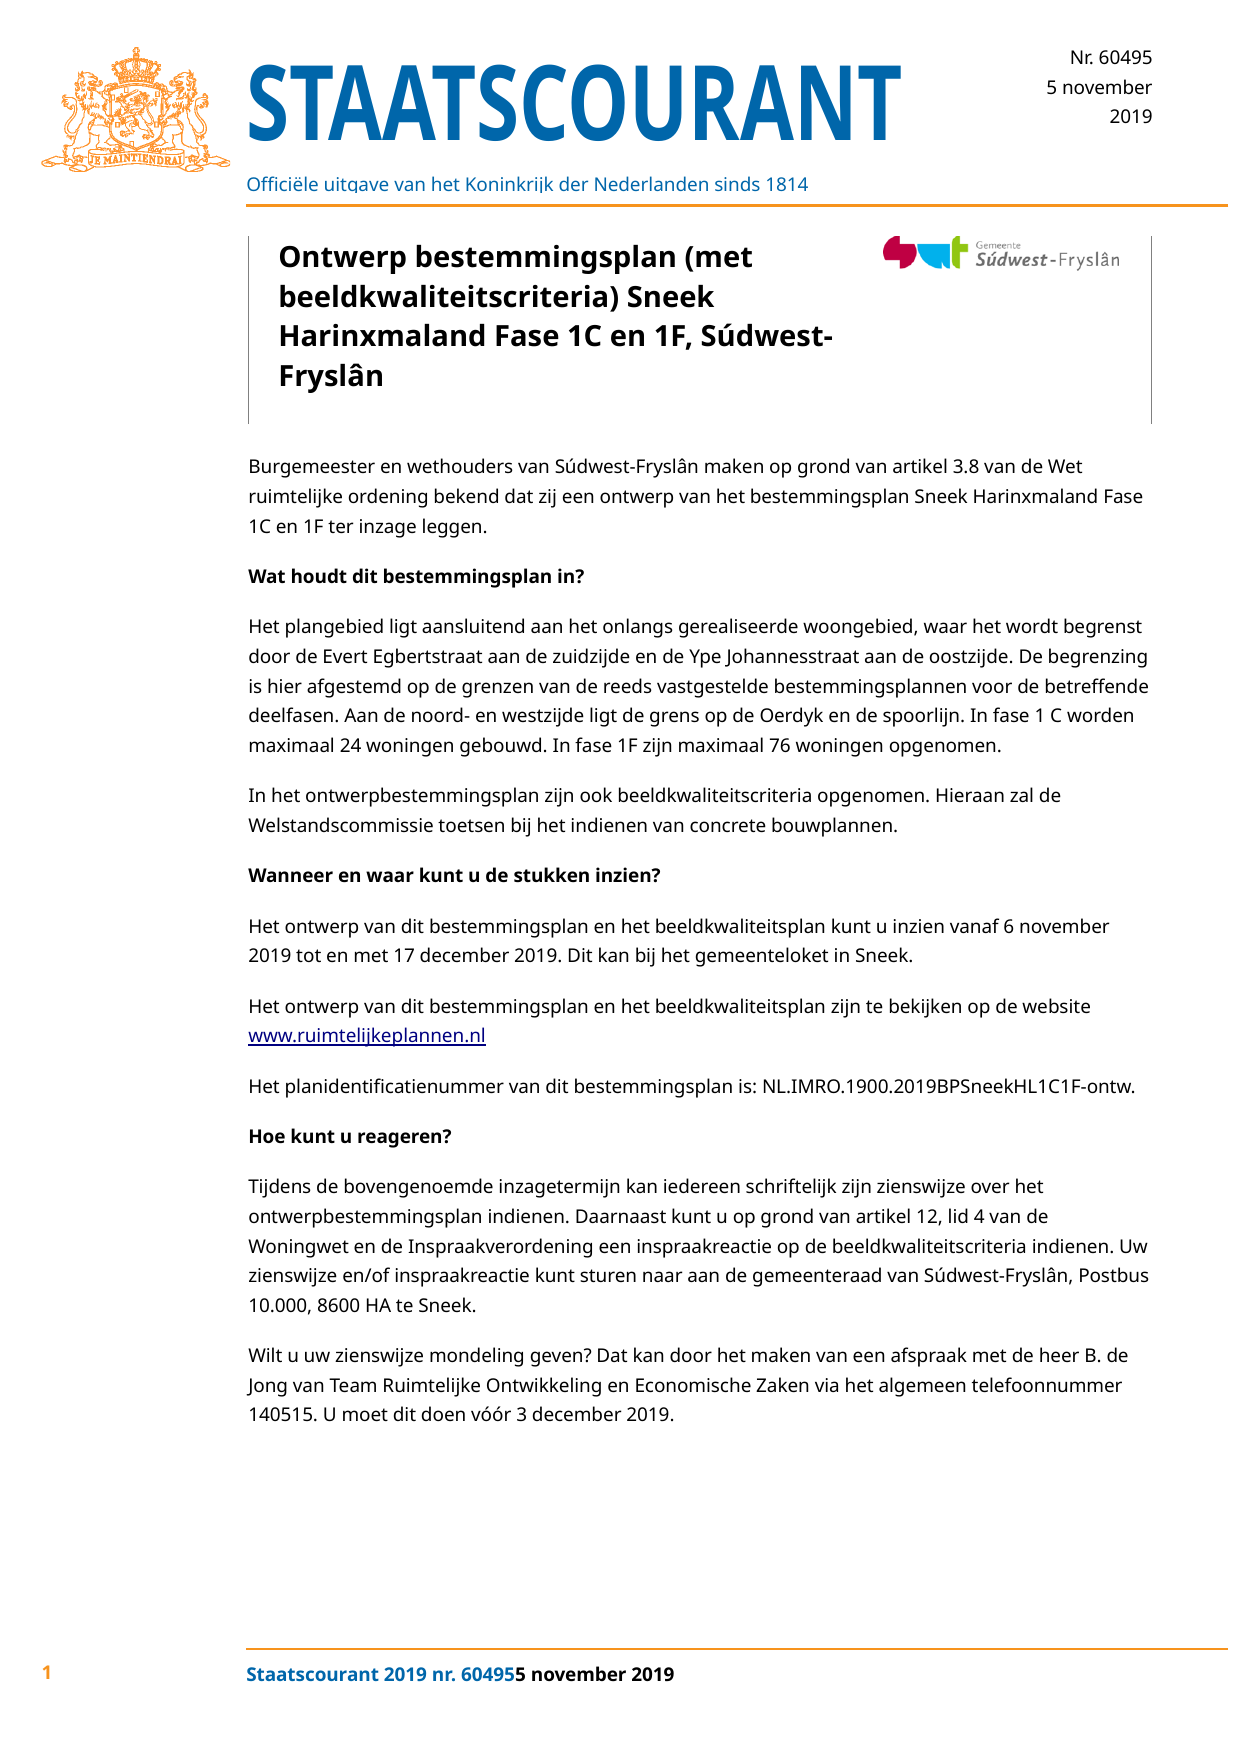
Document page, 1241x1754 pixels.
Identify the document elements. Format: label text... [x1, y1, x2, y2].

table_header Ontwerp bestemmingsplan (met beeldkwaliteitscriteria) Sneek Harinxmaland Fase 1C en 1F, Súdwest-Fryslân [249, 236, 850, 424]
text In het ontwerpbestemmingsplan zijn ook beeldkwaliteitscriteria opgenomen. Hieraan zal de Welstandscommissie toetsen bij het indienen van concrete bouwplannen. [248, 782, 1152, 838]
text Tijdens de bovengenoemde inzagetermijn kan iedereen schriftelijk zijn zienswijze over het ontwerpbestemmingsplan indienen. Daarnaast kunt u op grond van artikel 12, lid 4 van de Woningwet en de Inspraakverordening een inspraakreactie op de beeldkwaliteitscriteria indienen. Uw zienswijze en/of inspraakreactie kunt sturen naar aan de gemeenteraad van Súdwest-Fryslân, Postbus 10.000, 8600 HA te Sneek. [248, 1174, 1152, 1318]
text Wilt u uw zienswijze mondeling geven? Dat kan door het maken van een afspraak met de heer B. de Jong van Team Ruimtelijke Ontwikkeling en Economische Zaken via het algemeen telefoonnummer 140515. U moet dit doen vóór 3 december 2019. [248, 1342, 1152, 1427]
text Het ontwerp van dit bestemmingsplan en het beeldkwaliteitsplan zijn te bekijken op de website www.ruimtelijkeplannen.nl [248, 993, 1152, 1048]
picture [882, 236, 1119, 272]
text Het plangebied ligt aansluitend aan het onlangs gerealiseerde woongebied, waar het wordt begrenst door de Evert Egbertstraat aan de zuidzijde en de Ype Johannesstraat aan de oostzijde. De begrenzing is hier afgestemd op de grenzen van de reeds vastgestelde bestemmingsplannen voor de betreffende deelfasen. Aan de noord- en westzijde ligt de grens op de Oerdyk en de spoorlijn. In fase 1 C worden maximaal 24 woningen gebouwd. In fase 1F zijn maximaal 76 woningen opgenomen. [248, 614, 1152, 758]
text Burgemeester en wethouders van Súdwest-Fryslân maken op grond van artikel 3.8 van de Wet ruimtelijke ordening bekend dat zij een ontwerp van het bestemmingsplan Sneek Harinxmaland Fase 1C en 1F ter inzage leggen. [248, 454, 1152, 538]
table_header [850, 236, 1151, 424]
text Wat houdt dit bestemmingsplan in? [248, 563, 1152, 589]
text Hoe kunt u reageren? [248, 1123, 1152, 1149]
text Wanneer en waar kunt u de stukken inzien? [248, 862, 1152, 888]
picture [41, 47, 231, 172]
text Het planidentificatienummer van dit bestemmingsplan is: NL.IMRO.1900.2019BPSneekHL1C1F-ontw. [248, 1073, 1152, 1098]
text Het ontwerp van dit bestemmingsplan en het beeldkwaliteitsplan kunt u inzien vanaf 6 november 2019 tot en met 17 december 2019. Dit kan bij het gemeenteloket in Sneek. [248, 913, 1152, 968]
